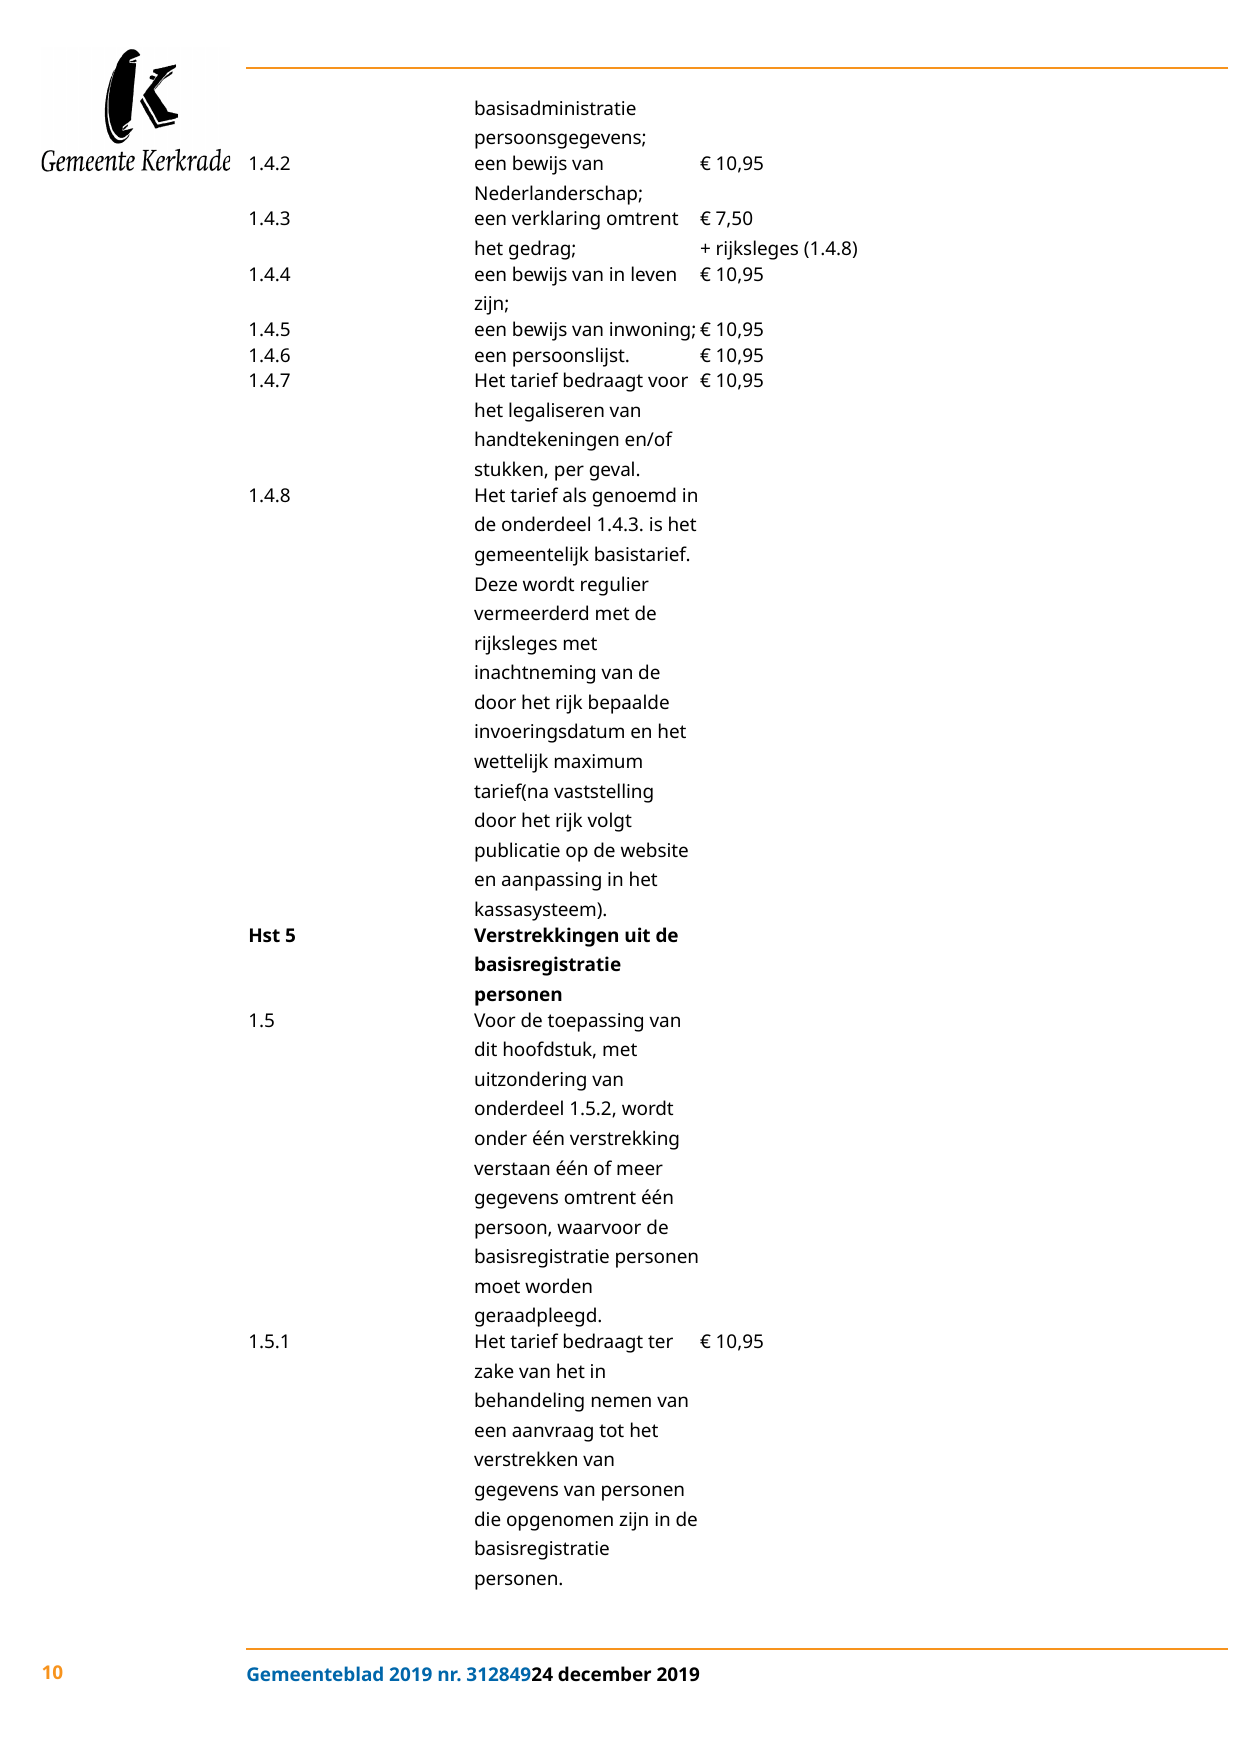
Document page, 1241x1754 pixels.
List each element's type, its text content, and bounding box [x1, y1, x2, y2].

table_cell [700, 95, 926, 150]
table_cell 1.4.5 [248, 316, 474, 342]
table_cell 1.4.4 [248, 261, 474, 316]
table_cell Hst 5 [248, 922, 474, 1007]
table_cell € 10,95 [700, 368, 926, 482]
table_cell [248, 95, 474, 150]
table_cell [700, 1007, 926, 1328]
table_cell Verstrekkingen uit de basisregistratie personen [474, 922, 700, 1007]
table_cell basisadministratie persoonsgegevens; [474, 95, 700, 150]
table_cell Het tarief als genoemd in de onderdeel 1.4.3. is het gemeentelijk basistarief. Deze wordt regulier vermeerderd met de rijksleges met inachtneming van de door het rijk bepaalde invoeringsdatum en het wettelijk maximum tarief(na vaststelling door het rijk volgt publicatie op de website en aanpassing in het kassasysteem). [474, 482, 700, 922]
table_cell 1.4.7 [248, 368, 474, 482]
table_cell een persoonslijst. [474, 342, 700, 367]
table_cell [700, 922, 926, 1007]
table_cell 1.4.8 [248, 482, 474, 922]
table_cell 1.4.2 [248, 150, 474, 205]
table_cell 1.5.1 [248, 1328, 474, 1591]
picture [41, 47, 231, 172]
table_cell € 10,95 [700, 316, 926, 342]
table_cell [700, 482, 926, 922]
table_cell een verklaring omtrent het gedrag; [474, 205, 700, 261]
table_cell Het tarief bedraagt ter zake van het in behandeling nemen van een aanvraag tot het verstrekken van gegevens van personen die opgenomen zijn in de basisregistratie personen. [474, 1328, 700, 1591]
table_cell € 10,95 [700, 342, 926, 367]
table_cell € 10,95 [700, 1328, 926, 1591]
table_cell een bewijs van in leven zijn; [474, 261, 700, 316]
table_cell € 10,95 [700, 150, 926, 205]
table_cell 1.4.3 [248, 205, 474, 261]
table_cell Voor de toepassing van dit hoofdstuk, met uitzondering van onderdeel 1.5.2, wordt onder één verstrekking verstaan één of meer gegevens omtrent één persoon, waarvoor de basisregistratie personen moet worden geraadpleegd. [474, 1007, 700, 1328]
table_cell een bewijs van Nederlanderschap; [474, 150, 700, 205]
table_cell Het tarief bedraagt voor het legaliseren van handtekeningen en/of stukken, per geval. [474, 368, 700, 482]
table_cell een bewijs van inwoning; [474, 316, 700, 342]
table_cell € 7,50 + rijksleges (1.4.8) [700, 205, 926, 261]
table_cell 1.4.6 [248, 342, 474, 367]
table_cell 1.5 [248, 1007, 474, 1328]
table_cell € 10,95 [700, 261, 926, 316]
